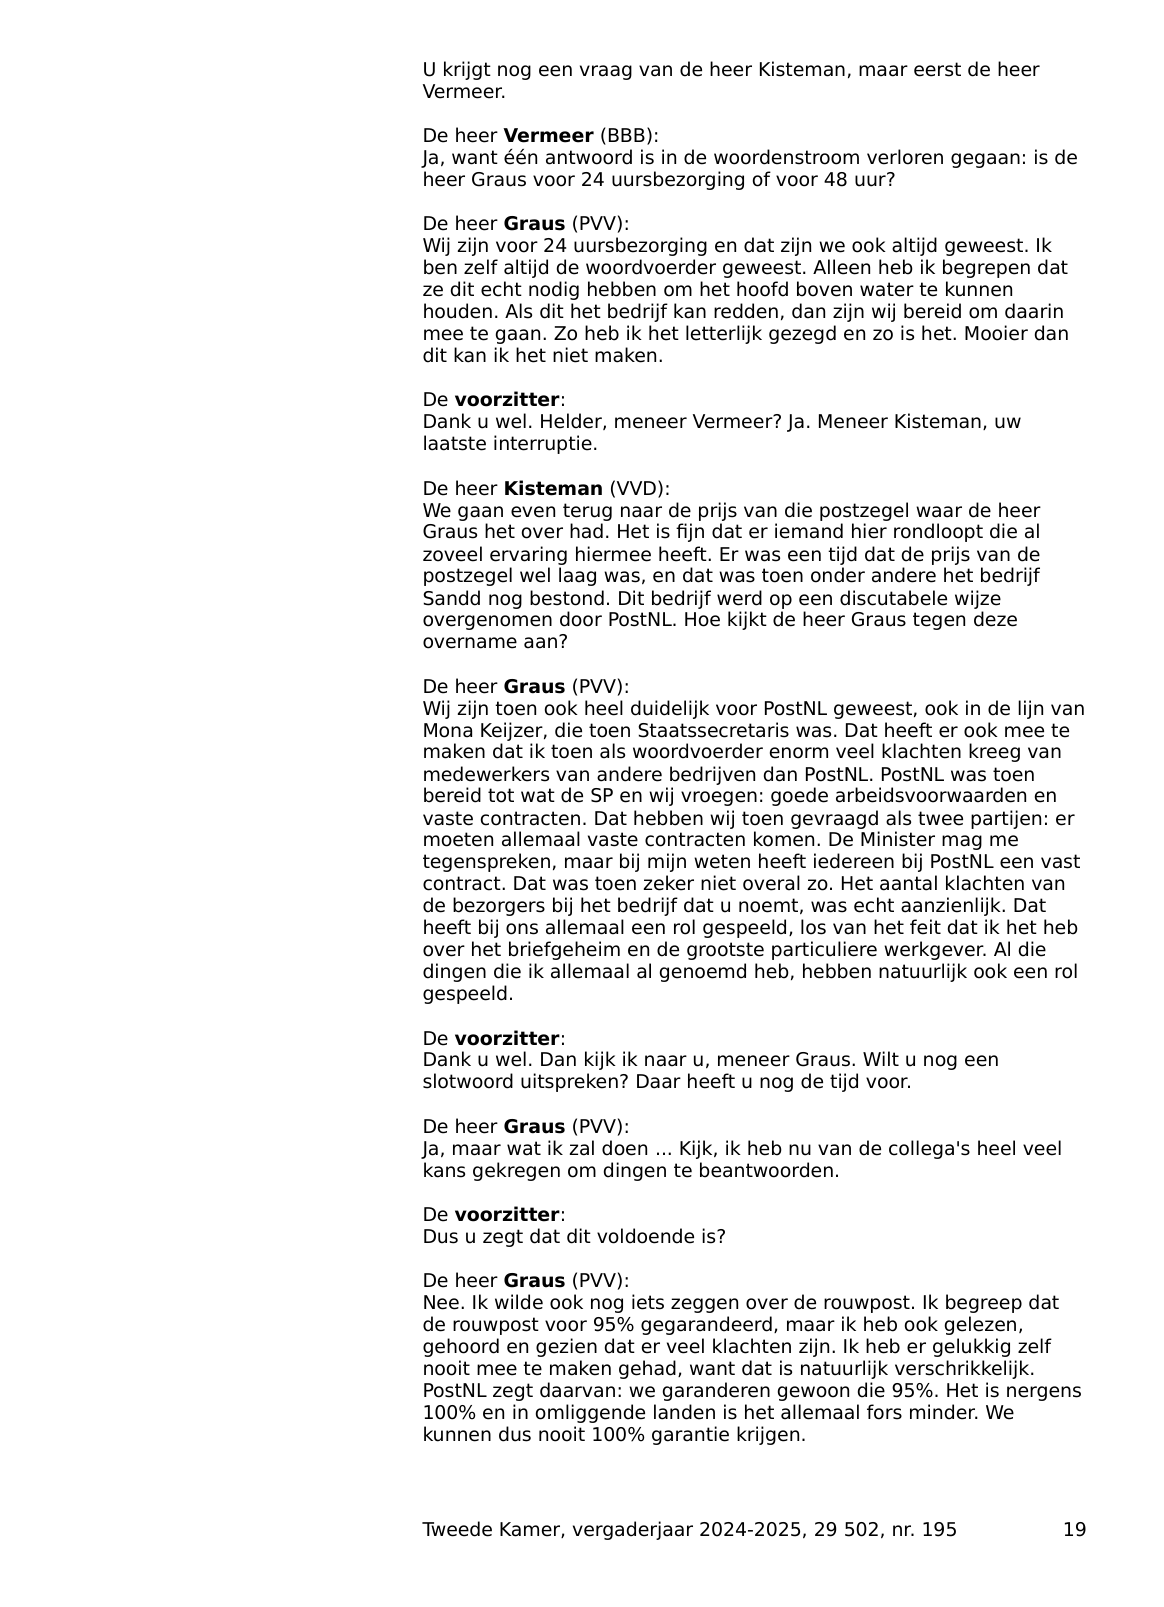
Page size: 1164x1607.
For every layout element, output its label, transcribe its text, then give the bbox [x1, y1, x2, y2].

text De heer Vermeer (BBB): [422, 125, 1087, 147]
text De heer Graus (PVV): [422, 676, 1087, 697]
text De voorzitter: [422, 1204, 1087, 1226]
text De heer Graus (PVV): [422, 1116, 1087, 1137]
text Ja, want één antwoord is in de woordenstroom verloren gegaan: is de heer Graus voor 24 uursbezorging of voor 48 uur? [422, 147, 1087, 191]
text De voorzitter: [422, 1027, 1087, 1049]
text De voorzitter: [422, 389, 1087, 411]
text Nee. Ik wilde ook nog iets zeggen over de rouwpost. Ik begreep dat de rouwpost voor 95% gegarandeerd, maar ik heb ook gelezen, gehoord en gezien dat er veel klachten zijn. Ik heb er gelukkig zelf nooit mee te maken gehad, want dat is natuurlijk verschrikkelijk. PostNL zegt daarvan: we garanderen gewoon die 95%. Het is nergens 100% en in omliggende landen is het allemaal fors minder. We kunnen dus nooit 100% garantie krijgen. [422, 1292, 1087, 1446]
text Wij zijn voor 24 uursbezorging en dat zijn we ook altijd geweest. Ik ben zelf altijd de woordvoerder geweest. Alleen heb ik begrepen dat ze dit echt nodig hebben om het hoofd boven water te kunnen houden. Als dit het bedrijf kan redden, dan zijn wij bereid om daarin mee te gaan. Zo heb ik het letterlijk gezegd en zo is het. Mooier dan dit kan ik het niet maken. [422, 235, 1087, 367]
text U krijgt nog een vraag van de heer Kisteman, maar eerst de heer Vermeer. [422, 59, 1087, 103]
text De heer Graus (PVV): [422, 213, 1087, 235]
text De heer Kisteman (VVD): [422, 477, 1087, 499]
text Ja, maar wat ik zal doen ... Kijk, ik heb nu van de collega's heel veel kans gekregen om dingen te beantwoorden. [422, 1137, 1087, 1181]
text Dus u zegt dat dit voldoende is? [422, 1226, 1087, 1248]
text Dank u wel. Dan kijk ik naar u, meneer Graus. Wilt u nog een slotwoord uitspreken? Daar heeft u nog de tijd voor. [422, 1049, 1087, 1093]
text We gaan even terug naar de prijs van die postzegel waar de heer Graus het over had. Het is fijn dat er iemand hier rondloopt die al zoveel ervaring hiermee heeft. Er was een tijd dat de prijs van de postzegel wel laag was, en dat was toen onder andere het bedrijf Sandd nog bestond. Dit bedrijf werd op een discutabele wijze overgenomen door PostNL. Hoe kijkt de heer Graus tegen deze overname aan? [422, 499, 1087, 653]
text Dank u wel. Helder, meneer Vermeer? Ja. Meneer Kisteman, uw laatste interruptie. [422, 411, 1087, 455]
text Wij zijn toen ook heel duidelijk voor PostNL geweest, ook in de lijn van Mona Keijzer, die toen Staatssecretaris was. Dat heeft er ook mee te maken dat ik toen als woordvoerder enorm veel klachten kreeg van medewerkers van andere bedrijven dan PostNL. PostNL was toen bereid tot wat de SP en wij vroegen: goede arbeidsvoorwaarden en vaste contracten. Dat hebben wij toen gevraagd als twee partijen: er moeten allemaal vaste contracten komen. De Minister mag me tegenspreken, maar bij mijn weten heeft iedereen bij PostNL een vast contract. Dat was toen zeker niet overal zo. Het aantal klachten van de bezorgers bij het bedrijf dat u noemt, was echt aanzienlijk. Dat heeft bij ons allemaal een rol gespeeld, los van het feit dat ik het heb over het briefgeheim en de grootste particuliere werkgever. Al die dingen die ik allemaal al genoemd heb, hebben natuurlijk ook een rol gespeeld. [422, 697, 1087, 1005]
text De heer Graus (PVV): [422, 1270, 1087, 1292]
